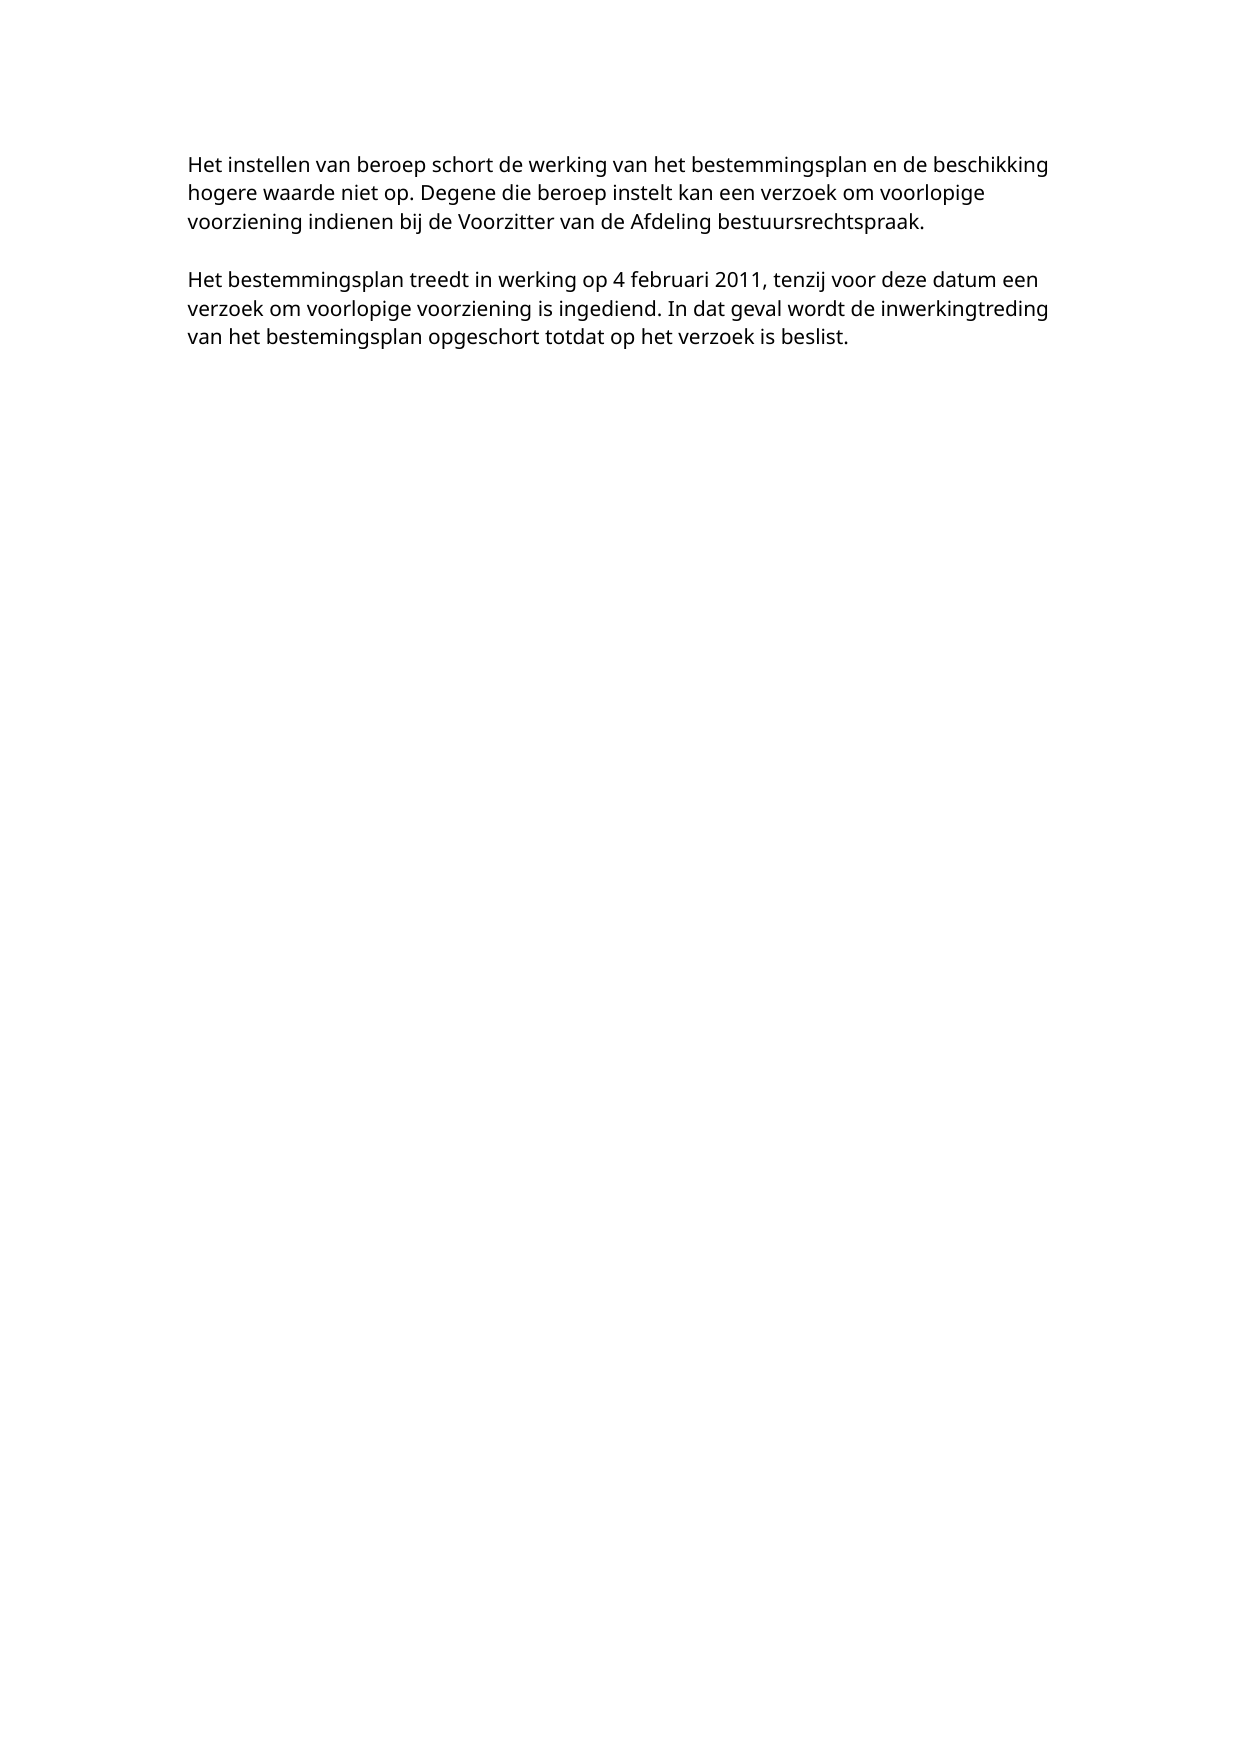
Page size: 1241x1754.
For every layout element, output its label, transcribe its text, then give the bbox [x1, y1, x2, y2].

text Het instellen van beroep schort de werking van het bestemmingsplan en de beschikking hogere waarde niet op. Degene die beroep instelt kan een verzoek om voorlopige voorziening indienen bij de Voorzitter van de Afdeling bestuursrechtspraak. [187, 150, 1053, 235]
text Het bestemmingsplan treedt in werking op 4 februari 2011, tenzij voor deze datum een verzoek om voorlopige voorziening is ingediend. In dat geval wordt de inwerkingtreding van het bestemingsplan opgeschort totdat op het verzoek is beslist. [187, 265, 1053, 351]
